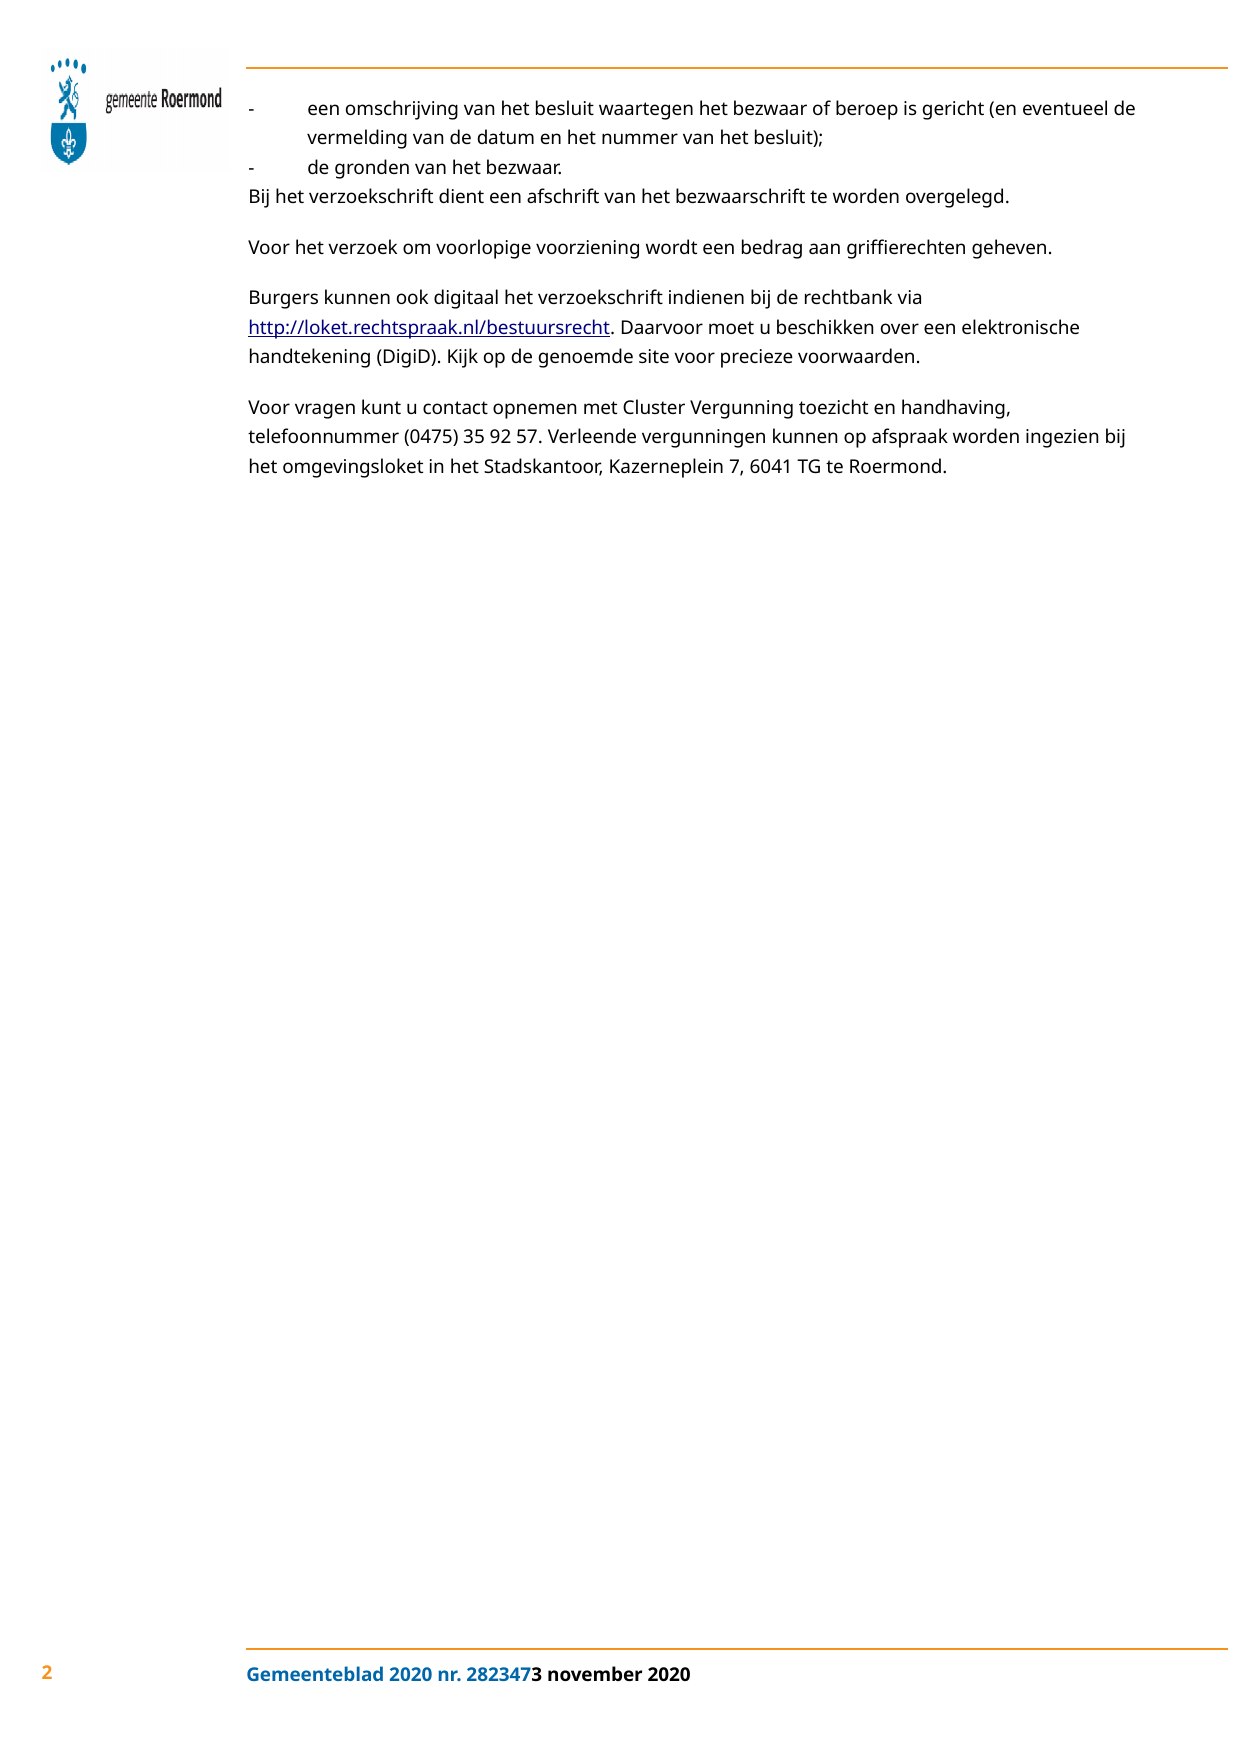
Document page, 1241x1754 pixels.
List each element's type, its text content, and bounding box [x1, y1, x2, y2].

text Burgers kunnen ook digitaal het verzoekschrift indienen bij de rechtbank via http://loket.rechtspraak.nl/bestuursrecht. Daarvoor moet u beschikken over een elektronische handtekening (DigiD). Kijk op de genoemde site voor precieze voorwaarden. [248, 284, 1152, 369]
list de gronden van het bezwaar. [248, 154, 1152, 180]
text Voor vragen kunt u contact opnemen met Cluster Vergunning toezicht en handhaving, telefoonnummer (0475) 35 92 57. Verleende vergunningen kunnen op afspraak worden ingezien bij het omgevingsloket in het Stadskantoor, Kazerneplein 7, 6041 TG te Roermond. [248, 394, 1152, 479]
list een omschrijving van het besluit waartegen het bezwaar of beroep is gericht (en eventueel de vermelding van de datum en het nummer van het besluit); [248, 95, 1152, 150]
text Bij het verzoekschrift dient een afschrift van het bezwaarschrift te worden overgelegd. [248, 183, 1152, 209]
picture [41, 47, 231, 172]
text Voor het verzoek om voorlopige voorziening wordt een bedrag aan griffierechten geheven. [248, 234, 1152, 260]
